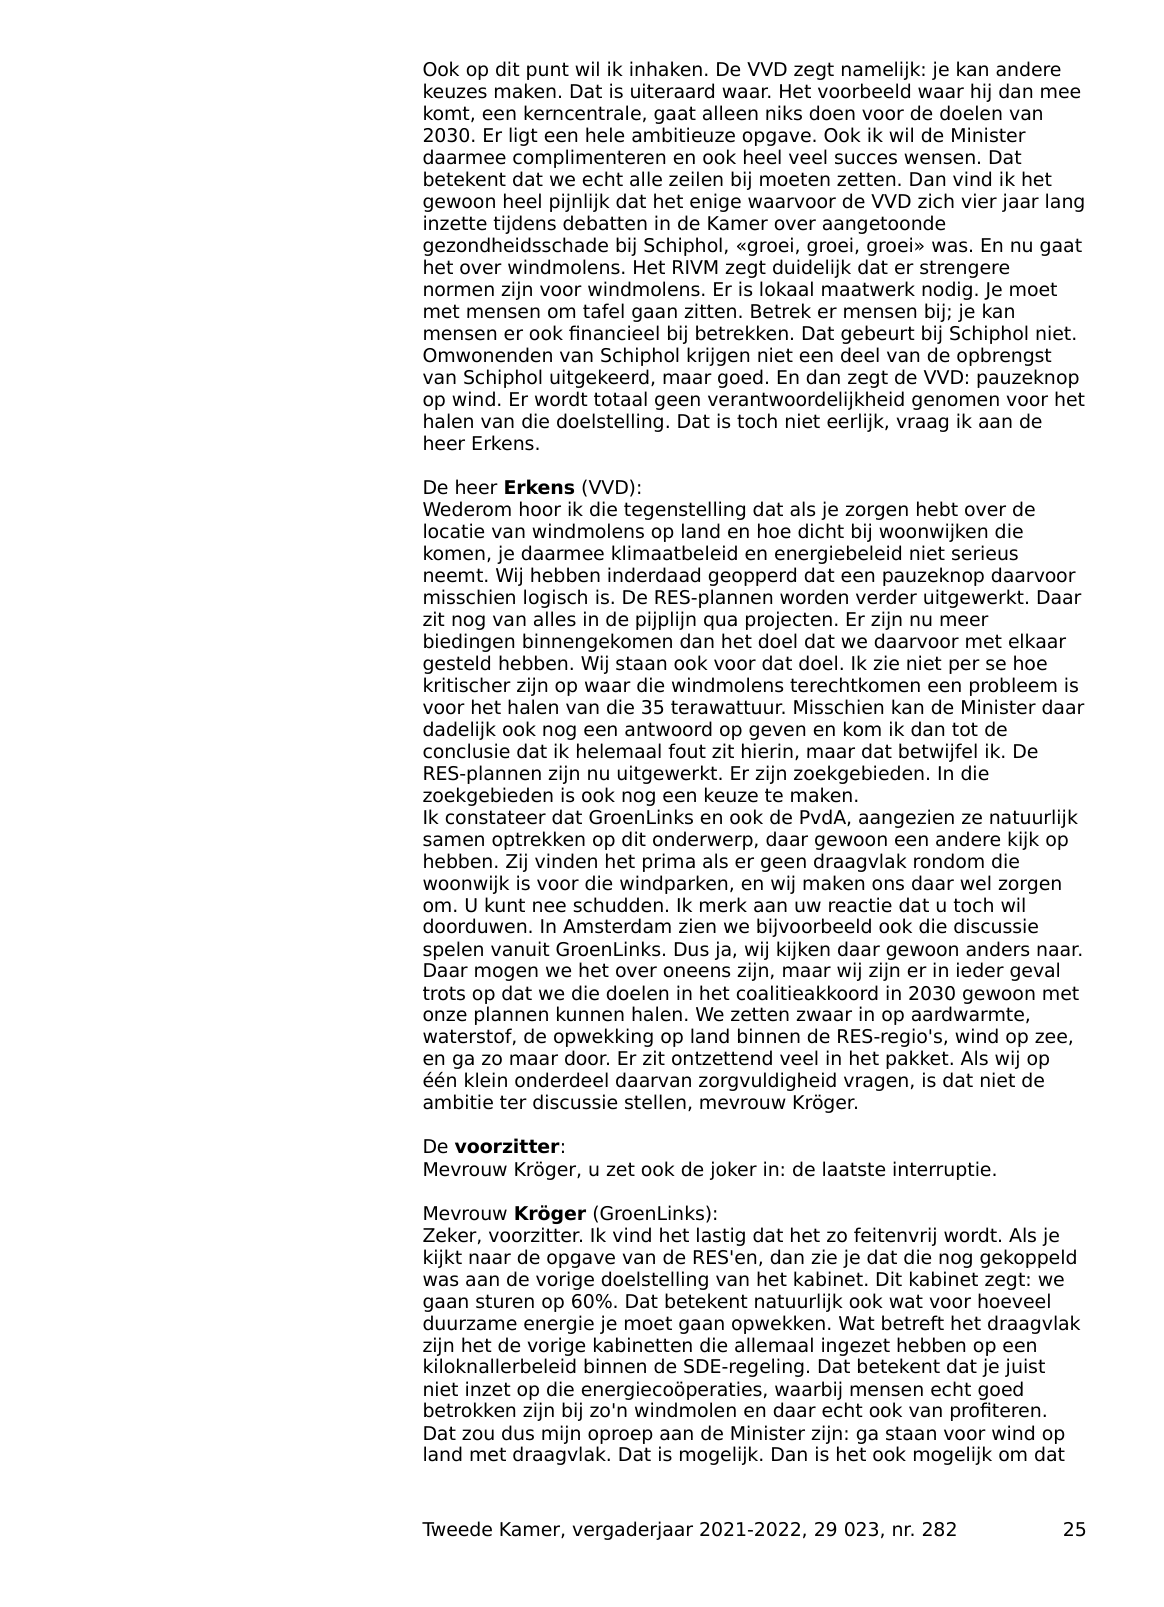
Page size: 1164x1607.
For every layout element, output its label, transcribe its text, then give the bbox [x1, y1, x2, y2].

text Mevrouw Kröger, u zet ook de joker in: de laatste interruptie. [422, 1158, 1087, 1180]
text Wederom hoor ik die tegenstelling dat als je zorgen hebt over de locatie van windmolens op land en hoe dicht bij woonwijken die komen, je daarmee klimaatbeleid en energiebeleid niet serieus neemt. Wij hebben inderdaad geopperd dat een pauzeknop daarvoor misschien logisch is. De RES-plannen worden verder uitgewerkt. Daar zit nog van alles in de pijplijn qua projecten. Er zijn nu meer biedingen binnengekomen dan het doel dat we daarvoor met elkaar gesteld hebben. Wij staan ook voor dat doel. Ik zie niet per se hoe kritischer zijn op waar die windmolens terechtkomen een probleem is voor het halen van die 35 terawattuur. Misschien kan de Minister daar dadelijk ook nog een antwoord op geven en kom ik dan tot de conclusie dat ik helemaal fout zit hierin, maar dat betwijfel ik. De RES-plannen zijn nu uitgewerkt. Er zijn zoekgebieden. In die zoekgebieden is ook nog een keuze te maken. [422, 499, 1087, 807]
text Ik constateer dat GroenLinks en ook de PvdA, aangezien ze natuurlijk samen optrekken op dit onderwerp, daar gewoon een andere kijk op hebben. Zij vinden het prima als er geen draagvlak rondom die woonwijk is voor die windparken, en wij maken ons daar wel zorgen om. U kunt nee schudden. Ik merk aan uw reactie dat u toch wil doorduwen. In Amsterdam zien we bijvoorbeeld ook die discussie spelen vanuit GroenLinks. Dus ja, wij kijken daar gewoon anders naar. Daar mogen we het over oneens zijn, maar wij zijn er in ieder geval trots op dat we die doelen in het coalitieakkoord in 2030 gewoon met onze plannen kunnen halen. We zetten zwaar in op aardwarmte, waterstof, de opwekking op land binnen de RES-regio's, wind op zee, en ga zo maar door. Er zit ontzettend veel in het pakket. Als wij op één klein onderdeel daarvan zorgvuldigheid vragen, is dat niet de ambitie ter discussie stellen, mevrouw Kröger. [422, 807, 1087, 1114]
text Mevrouw Kröger (GroenLinks): [422, 1203, 1087, 1224]
text Zeker, voorzitter. Ik vind het lastig dat het zo feitenvrij wordt. Als je kijkt naar de opgave van de RES'en, dan zie je dat die nog gekoppeld was aan de vorige doelstelling van het kabinet. Dit kabinet zegt: we gaan sturen op 60%. Dat betekent natuurlijk ook wat voor hoeveel duurzame energie je moet gaan opwekken. Wat betreft het draagvlak zijn het de vorige kabinetten die allemaal ingezet hebben op een kiloknallerbeleid binnen de SDE-regeling. Dat betekent dat je juist niet inzet op die energiecoöperaties, waarbij mensen echt goed betrokken zijn bij zo'n windmolen en daar echt ook van profiteren. Dat zou dus mijn oproep aan de Minister zijn: ga staan voor wind op land met draagvlak. Dat is mogelijk. Dan is het ook mogelijk om dat [422, 1224, 1087, 1466]
text De heer Erkens (VVD): [422, 477, 1087, 499]
text De voorzitter: [422, 1136, 1087, 1158]
text Ook op dit punt wil ik inhaken. De VVD zegt namelijk: je kan andere keuzes maken. Dat is uiteraard waar. Het voorbeeld waar hij dan mee komt, een kerncentrale, gaat alleen niks doen voor de doelen van 2030. Er ligt een hele ambitieuze opgave. Ook ik wil de Minister daarmee complimenteren en ook heel veel succes wensen. Dat betekent dat we echt alle zeilen bij moeten zetten. Dan vind ik het gewoon heel pijnlijk dat het enige waarvoor de VVD zich vier jaar lang inzette tijdens debatten in de Kamer over aangetoonde gezondheidsschade bij Schiphol, «groei, groei, groei» was. En nu gaat het over windmolens. Het RIVM zegt duidelijk dat er strengere normen zijn voor windmolens. Er is lokaal maatwerk nodig. Je moet met mensen om tafel gaan zitten. Betrek er mensen bij; je kan mensen er ook financieel bij betrekken. Dat gebeurt bij Schiphol niet. Omwonenden van Schiphol krijgen niet een deel van de opbrengst van Schiphol uitgekeerd, maar goed. En dan zegt de VVD: pauzeknop op wind. Er wordt totaal geen verantwoordelijkheid genomen voor het halen van die doelstelling. Dat is toch niet eerlijk, vraag ik aan de heer Erkens. [422, 59, 1087, 455]
